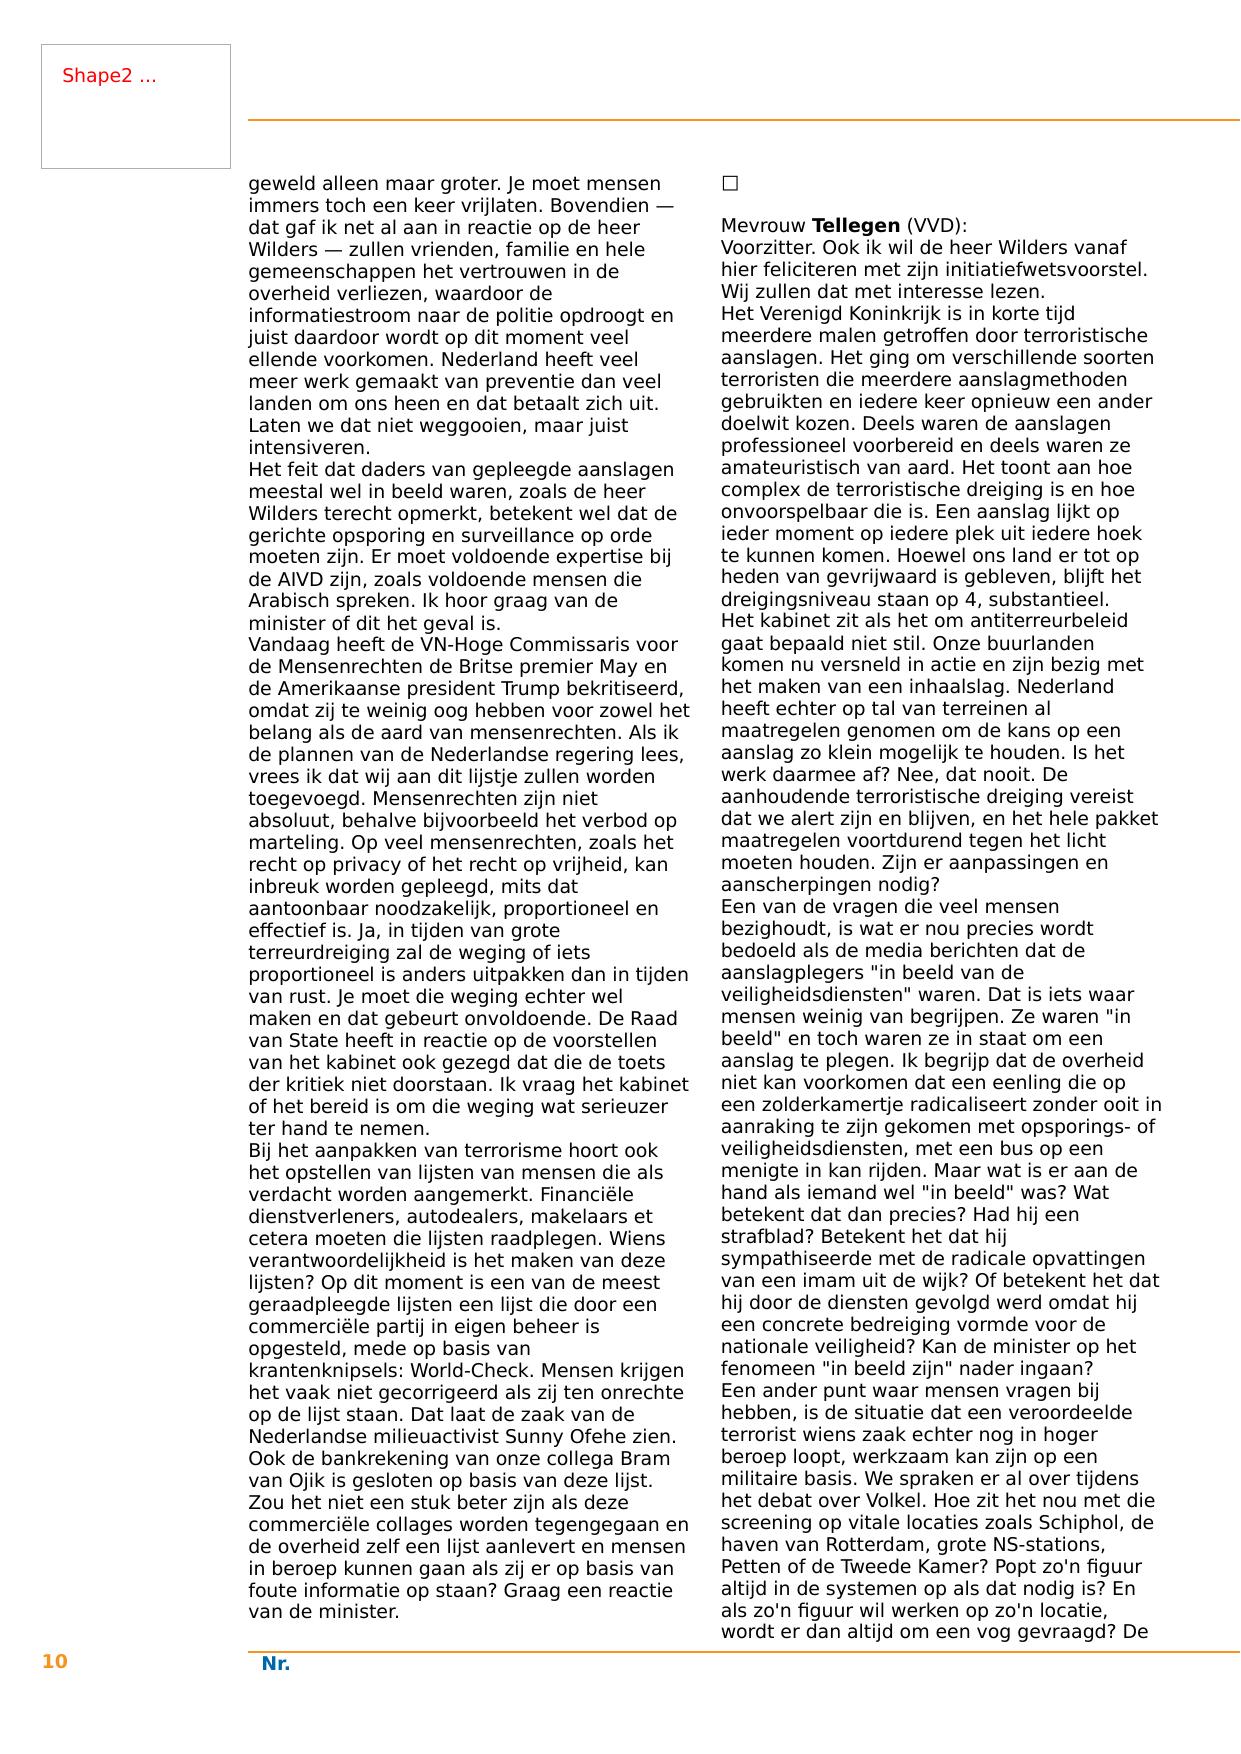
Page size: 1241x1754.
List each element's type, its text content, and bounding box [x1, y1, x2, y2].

text ⬜ [721, 173, 1163, 195]
text Vandaag heeft de VN-Hoge Commissaris voor de Mensenrechten de Britse premier May en de Amerikaanse president Trump bekritiseerd, omdat zij te weinig oog hebben voor zowel het belang als de aard van mensenrechten. Als ik de plannen van de Nederlandse regering lees, vrees ik dat wij aan dit lijstje zullen worden toegevoegd. Mensenrechten zijn niet absoluut, behalve bijvoorbeeld het verbod op marteling. Op veel mensenrechten, zoals het recht op privacy of het recht op vrijheid, kan inbreuk worden gepleegd, mits dat aantoonbaar noodzakelijk, proportioneel en effectief is. Ja, in tijden van grote terreurdreiging zal de weging of iets proportioneel is anders uitpakken dan in tijden van rust. Je moet die weging echter wel maken en dat gebeurt onvoldoende. De Raad van State heeft in reactie op de voorstellen van het kabinet ook gezegd dat die de toets der kritiek niet doorstaan. Ik vraag het kabinet of het bereid is om die weging wat serieuzer ter hand te nemen. [248, 634, 691, 1140]
text geweld alleen maar groter. Je moet mensen immers toch een keer vrijlaten. Bovendien — dat gaf ik net al aan in reactie op de heer Wilders — zullen vrienden, familie en hele gemeenschappen het vertrouwen in de overheid verliezen, waardoor de informatiestroom naar de politie opdroogt en juist daardoor wordt op dit moment veel ellende voorkomen. Nederland heeft veel meer werk gemaakt van preventie dan veel landen om ons heen en dat betaalt zich uit. Laten we dat niet weggooien, maar juist intensiveren. [248, 173, 691, 458]
text Mevrouw Tellegen (VVD): [721, 215, 1163, 237]
text Een van de vragen die veel mensen bezighoudt, is wat er nou precies wordt bedoeld als de media berichten dat de aanslagplegers "in beeld van de veiligheidsdiensten" waren. Dat is iets waar mensen weinig van begrijpen. Ze waren "in beeld" en toch waren ze in staat om een aanslag te plegen. Ik begrijp dat de overheid niet kan voorkomen dat een eenling die op een zolderkamertje radicaliseert zonder ooit in aanraking te zijn gekomen met opsporings- of veiligheidsdiensten, met een bus op een menigte in kan rijden. Maar wat is er aan de hand als iemand wel "in beeld" was? Wat betekent dat dan precies? Had hij een strafblad? Betekent het dat hij sympathiseerde met de radicale opvattingen van een imam uit de wijk? Of betekent het dat hij door de diensten gevolgd werd omdat hij een concrete bedreiging vormde voor de nationale veiligheid? Kan de minister op het fenomeen "in beeld zijn" nader ingaan? [721, 896, 1163, 1380]
text Voorzitter. Ook ik wil de heer Wilders vanaf hier feliciteren met zijn initiatiefwetsvoorstel. Wij zullen dat met interesse lezen. [721, 237, 1163, 303]
text Het feit dat daders van gepleegde aanslagen meestal wel in beeld waren, zoals de heer Wilders terecht opmerkt, betekent wel dat de gerichte opsporing en surveillance op orde moeten zijn. Er moet voldoende expertise bij de AIVD zijn, zoals voldoende mensen die Arabisch spreken. Ik hoor graag van de minister of dit het geval is. [248, 458, 691, 634]
text Het Verenigd Koninkrijk is in korte tijd meerdere malen getroffen door terroristische aanslagen. Het ging om verschillende soorten terroristen die meerdere aanslagmethoden gebruikten en iedere keer opnieuw een ander doelwit kozen. Deels waren de aanslagen professioneel voorbereid en deels waren ze amateuristisch van aard. Het toont aan hoe complex de terroristische dreiging is en hoe onvoorspelbaar die is. Een aanslag lijkt op ieder moment op iedere plek uit iedere hoek te kunnen komen. Hoewel ons land er tot op heden van gevrijwaard is gebleven, blijft het dreigingsniveau staan op 4, substantieel. [721, 303, 1163, 610]
text Een ander punt waar mensen vragen bij hebben, is de situatie dat een veroordeelde terrorist wiens zaak echter nog in hoger beroep loopt, werkzaam kan zijn op een militaire basis. We spraken er al over tijdens het debat over Volkel. Hoe zit het nou met die screening op vitale locaties zoals Schiphol, de haven van Rotterdam, grote NS-stations, Petten of de Tweede Kamer? Popt zo'n figuur altijd in de systemen op als dat nodig is? En als zo'n figuur wil werken op zo'n locatie, wordt er dan altijd om een vog gevraagd? De [721, 1380, 1163, 1643]
text Het kabinet zit als het om antiterreurbeleid gaat bepaald niet stil. Onze buurlanden komen nu versneld in actie en zijn bezig met het maken van een inhaalslag. Nederland heeft echter op tal van terreinen al maatregelen genomen om de kans op een aanslag zo klein mogelijk te houden. Is het werk daarmee af? Nee, dat nooit. De aanhoudende terroristische dreiging vereist dat we alert zijn en blijven, en het hele pakket maatregelen voortdurend tegen het licht moeten houden. Zijn er aanpassingen en aanscherpingen nodig? [721, 610, 1163, 896]
text Bij het aanpakken van terrorisme hoort ook het opstellen van lijsten van mensen die als verdacht worden aangemerkt. Financiële dienstverleners, autodealers, makelaars et cetera moeten die lijsten raadplegen. Wiens verantwoordelijkheid is het maken van deze lijsten? Op dit moment is een van de meest geraadpleegde lijsten een lijst die door een commerciële partij in eigen beheer is opgesteld, mede op basis van krantenknipsels: World-Check. Mensen krijgen het vaak niet gecorrigeerd als zij ten onrechte op de lijst staan. Dat laat de zaak van de Nederlandse milieuactivist Sunny Ofehe zien. Ook de bankrekening van onze collega Bram van Ojik is gesloten op basis van deze lijst. Zou het niet een stuk beter zijn als deze commerciële collages worden tegengegaan en de overheid zelf een lijst aanlevert en mensen in beroep kunnen gaan als zij er op basis van foute informatie op staan? Graag een reactie van de minister. [248, 1140, 691, 1623]
